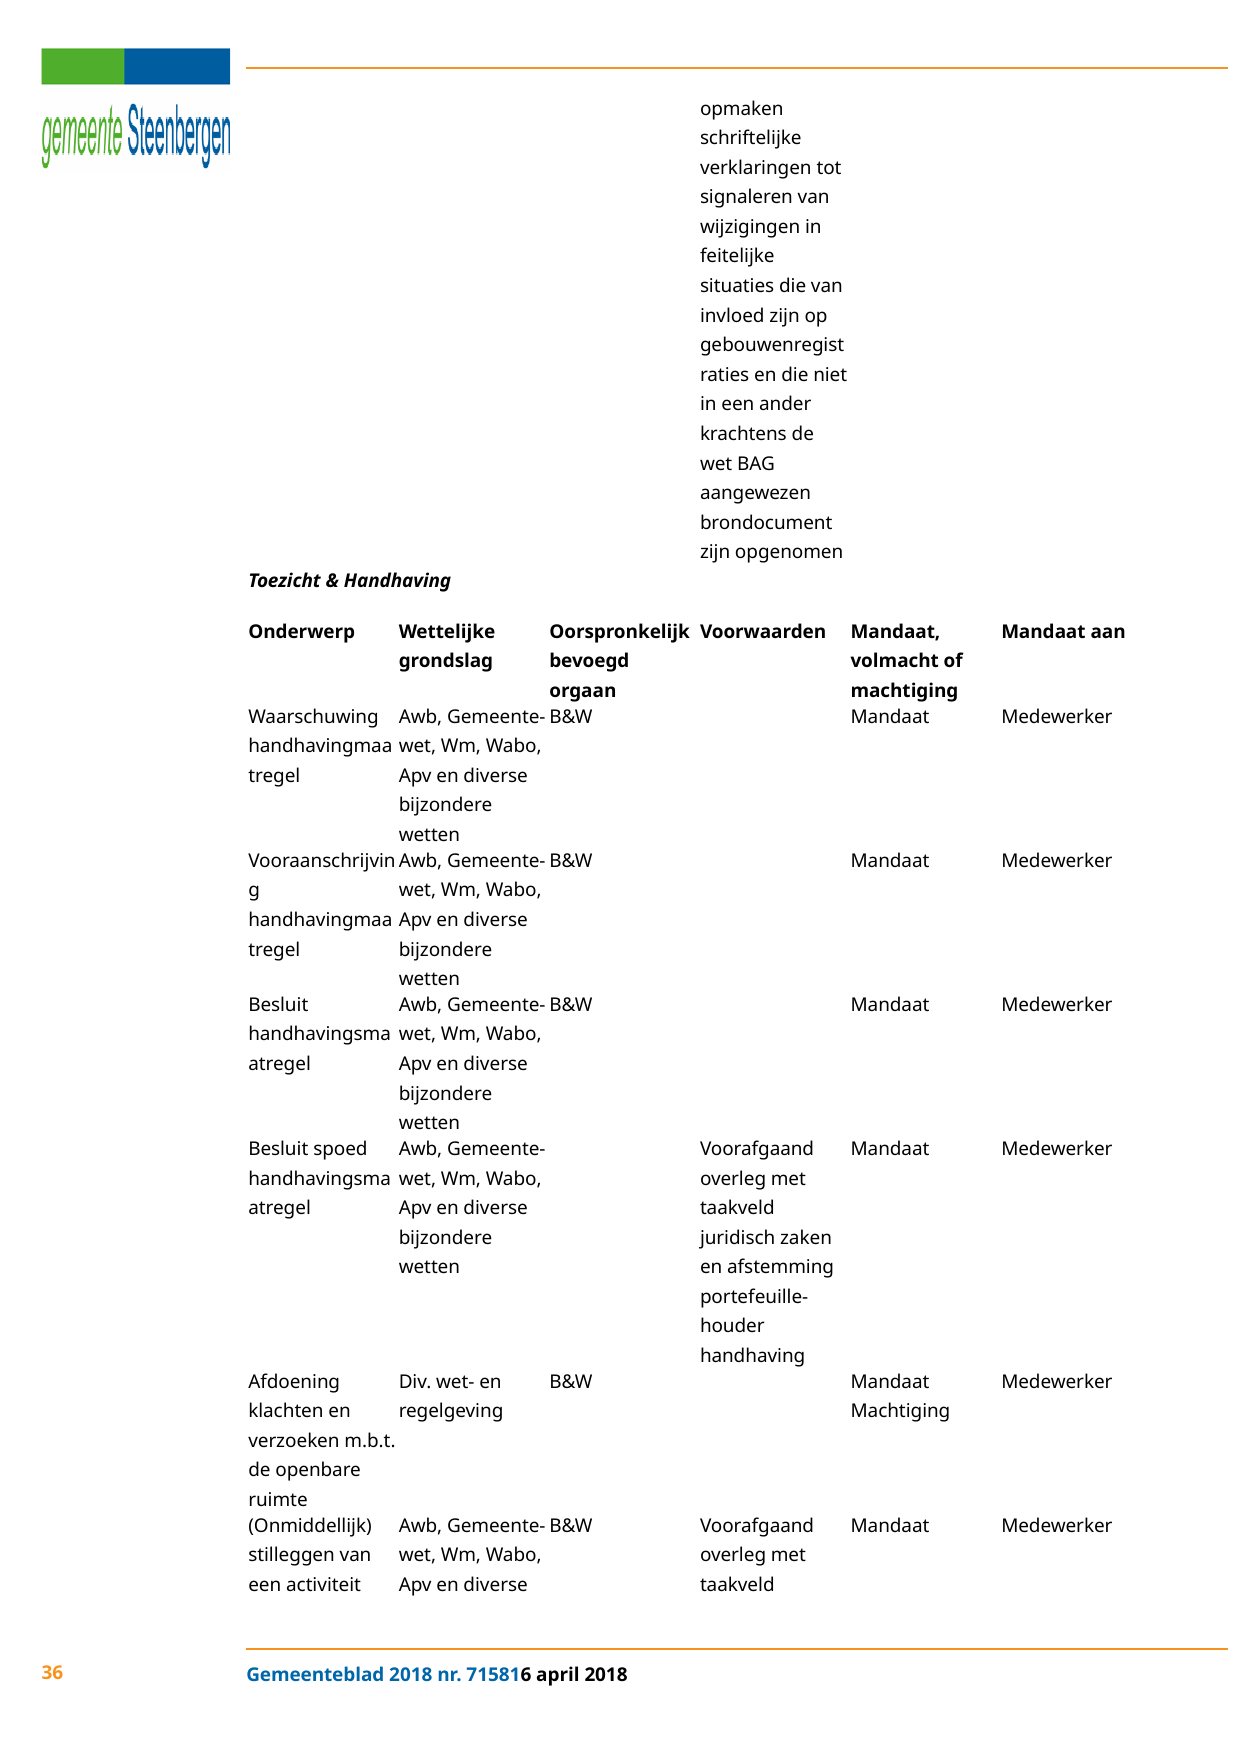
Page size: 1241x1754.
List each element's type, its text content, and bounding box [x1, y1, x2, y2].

table_cell [1001, 95, 1152, 564]
table_cell Medewerker [1001, 847, 1152, 991]
table_cell Waarschuwing handhavingmaatregel [248, 703, 398, 847]
table_cell [700, 1368, 850, 1512]
table_cell Awb, Gemeente-wet, Wm, Wabo, Apv en diverse [399, 1512, 549, 1597]
table_cell Awb, Gemeente-wet, Wm, Wabo, Apv en diverse bijzondere wetten [399, 1135, 549, 1368]
table_cell Voorafgaand overleg met taakveld [700, 1512, 850, 1597]
table_cell Besluit spoed handhavingsmaatregel [248, 1135, 398, 1368]
table_header Mandaat aan [1001, 618, 1152, 703]
table_cell Medewerker [1001, 1512, 1152, 1597]
table_cell B&W [549, 847, 700, 991]
table_cell Mandaat [850, 1135, 1001, 1368]
table_cell Afdoening klachten en verzoeken m.b.t. de openbare ruimte [248, 1368, 398, 1512]
table_cell Awb, Gemeente-wet, Wm, Wabo, Apv en diverse bijzondere wetten [399, 703, 549, 847]
table_cell Mandaat [850, 1512, 1001, 1597]
table_cell opmaken schriftelijke verklaringen tot signaleren van wijzigingen in feitelijke situaties die van invloed zijn op gebouwenregistraties en die niet in een ander krachtens de wet BAG aangewezen brondocument zijn opgenomen [700, 95, 850, 564]
table_cell Besluit handhavingsmaatregel [248, 991, 398, 1135]
table_cell B&W [549, 1512, 700, 1597]
picture [41, 47, 231, 172]
table_cell Medewerker [1001, 703, 1152, 847]
table_cell Mandaat Machtiging [850, 1368, 1001, 1512]
table_cell [850, 95, 1001, 564]
table_cell Voorafgaand overleg met taakveld juridisch zaken en afstemming portefeuille-houder handhaving [700, 1135, 850, 1368]
table_cell B&W [549, 1368, 700, 1512]
table_cell [700, 703, 850, 847]
table_cell [700, 847, 850, 991]
table_cell Medewerker [1001, 1135, 1152, 1368]
table_cell [700, 991, 850, 1135]
table_header Oorspronkelijk bevoegd orgaan [549, 618, 700, 703]
table_header Voorwaarden [700, 618, 850, 703]
table_cell Mandaat [850, 847, 1001, 991]
table_cell [549, 95, 700, 564]
table_cell Awb, Gemeente-wet, Wm, Wabo, Apv en diverse bijzondere wetten [399, 847, 549, 991]
table_cell Mandaat [850, 991, 1001, 1135]
table_cell Medewerker [1001, 1368, 1152, 1512]
table_cell Vooraanschrijving handhavingmaatregel [248, 847, 398, 991]
table_header Wettelijke grondslag [399, 618, 549, 703]
table_header Onderwerp [248, 618, 398, 703]
table_cell [399, 95, 549, 564]
text Toezicht & Handhaving [248, 567, 1152, 593]
table_cell B&W [549, 991, 700, 1135]
table_cell [549, 1135, 700, 1368]
table_cell [248, 95, 398, 564]
table_cell B&W [549, 703, 700, 847]
table_header Mandaat, volmacht of machtiging [850, 618, 1001, 703]
table_cell Medewerker [1001, 991, 1152, 1135]
table_cell Div. wet- en regelgeving [399, 1368, 549, 1512]
table_cell Mandaat [850, 703, 1001, 847]
table_cell (Onmiddellijk) stilleggen van een activiteit [248, 1512, 398, 1597]
table_cell Awb, Gemeente-wet, Wm, Wabo, Apv en diverse bijzondere wetten [399, 991, 549, 1135]
